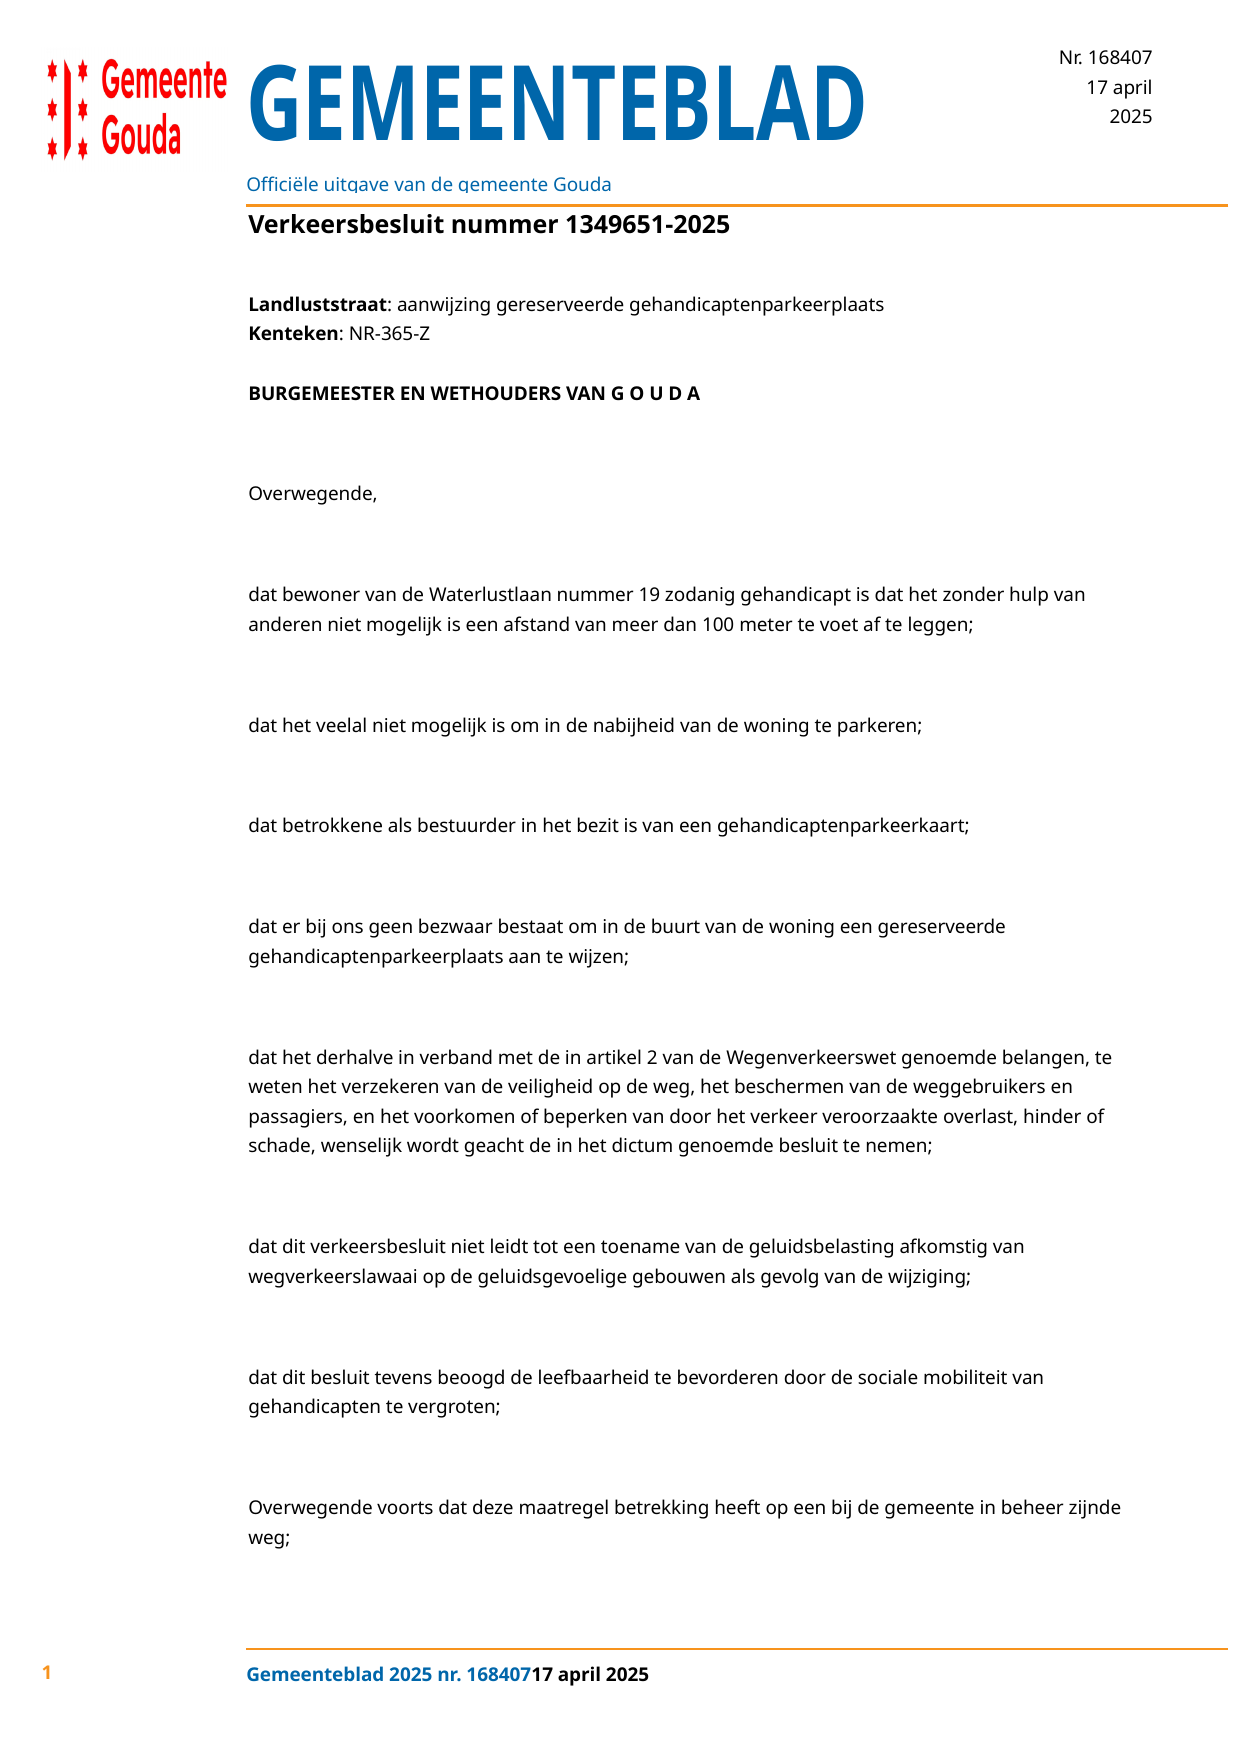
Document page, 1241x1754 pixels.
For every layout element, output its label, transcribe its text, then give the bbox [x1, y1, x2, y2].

text Overwegende voorts dat deze maatregel betrekking heeft op een bij de gemeente in beheer zijnde weg; [248, 1494, 1152, 1550]
text dat bewoner van de Waterlustlaan nummer 19 zodanig gehandicapt is dat het zonder hulp van anderen niet mogelijk is een afstand van meer dan 100 meter te voet af te leggen; [248, 581, 1152, 637]
text dat betrokkene als bestuurder in het bezit is van een gehandicaptenparkeerkaart; [248, 813, 1152, 838]
text Kenteken: NR-365-Z [248, 321, 1152, 346]
text Verkeersbesluit nummer 1349651-2025 [248, 207, 1152, 241]
text dat dit verkeersbesluit niet leidt tot een toename van de geluidsbelasting afkomstig van wegverkeerslawaai op de geluidsgevoelige gebouwen als gevolg van de wijziging; [248, 1233, 1152, 1289]
text dat het veelal niet mogelijk is om in de nabijheid van de woning te parkeren; [248, 712, 1152, 738]
text Overwegende, [248, 481, 1152, 506]
text Landluststraat: aanwijzing gereserveerde gehandicaptenparkeerplaats [248, 291, 1152, 317]
text dat er bij ons geen bezwaar bestaat om in de buurt van de woning een gereserveerde gehandicaptenparkeerplaats aan te wijzen; [248, 913, 1152, 969]
text dat dit besluit tevens beoogd de leefbaarheid te bevorderen door de sociale mobiliteit van gehandicapten te vergroten; [248, 1364, 1152, 1419]
text dat het derhalve in verband met de in artikel 2 van de Wegenverkeerswet genoemde belangen, te weten het verzekeren van de veiligheid op de weg, het beschermen van de weggebruikers en passagiers, en het voorkomen of beperken van door het verkeer veroorzaakte overlast, hinder of schade, wenselijk wordt geacht de in het dictum genoemde besluit te nemen; [248, 1044, 1152, 1158]
text BURGEMEESTER EN WETHOUDERS VAN G O U D A [248, 380, 1152, 406]
picture [41, 47, 231, 172]
